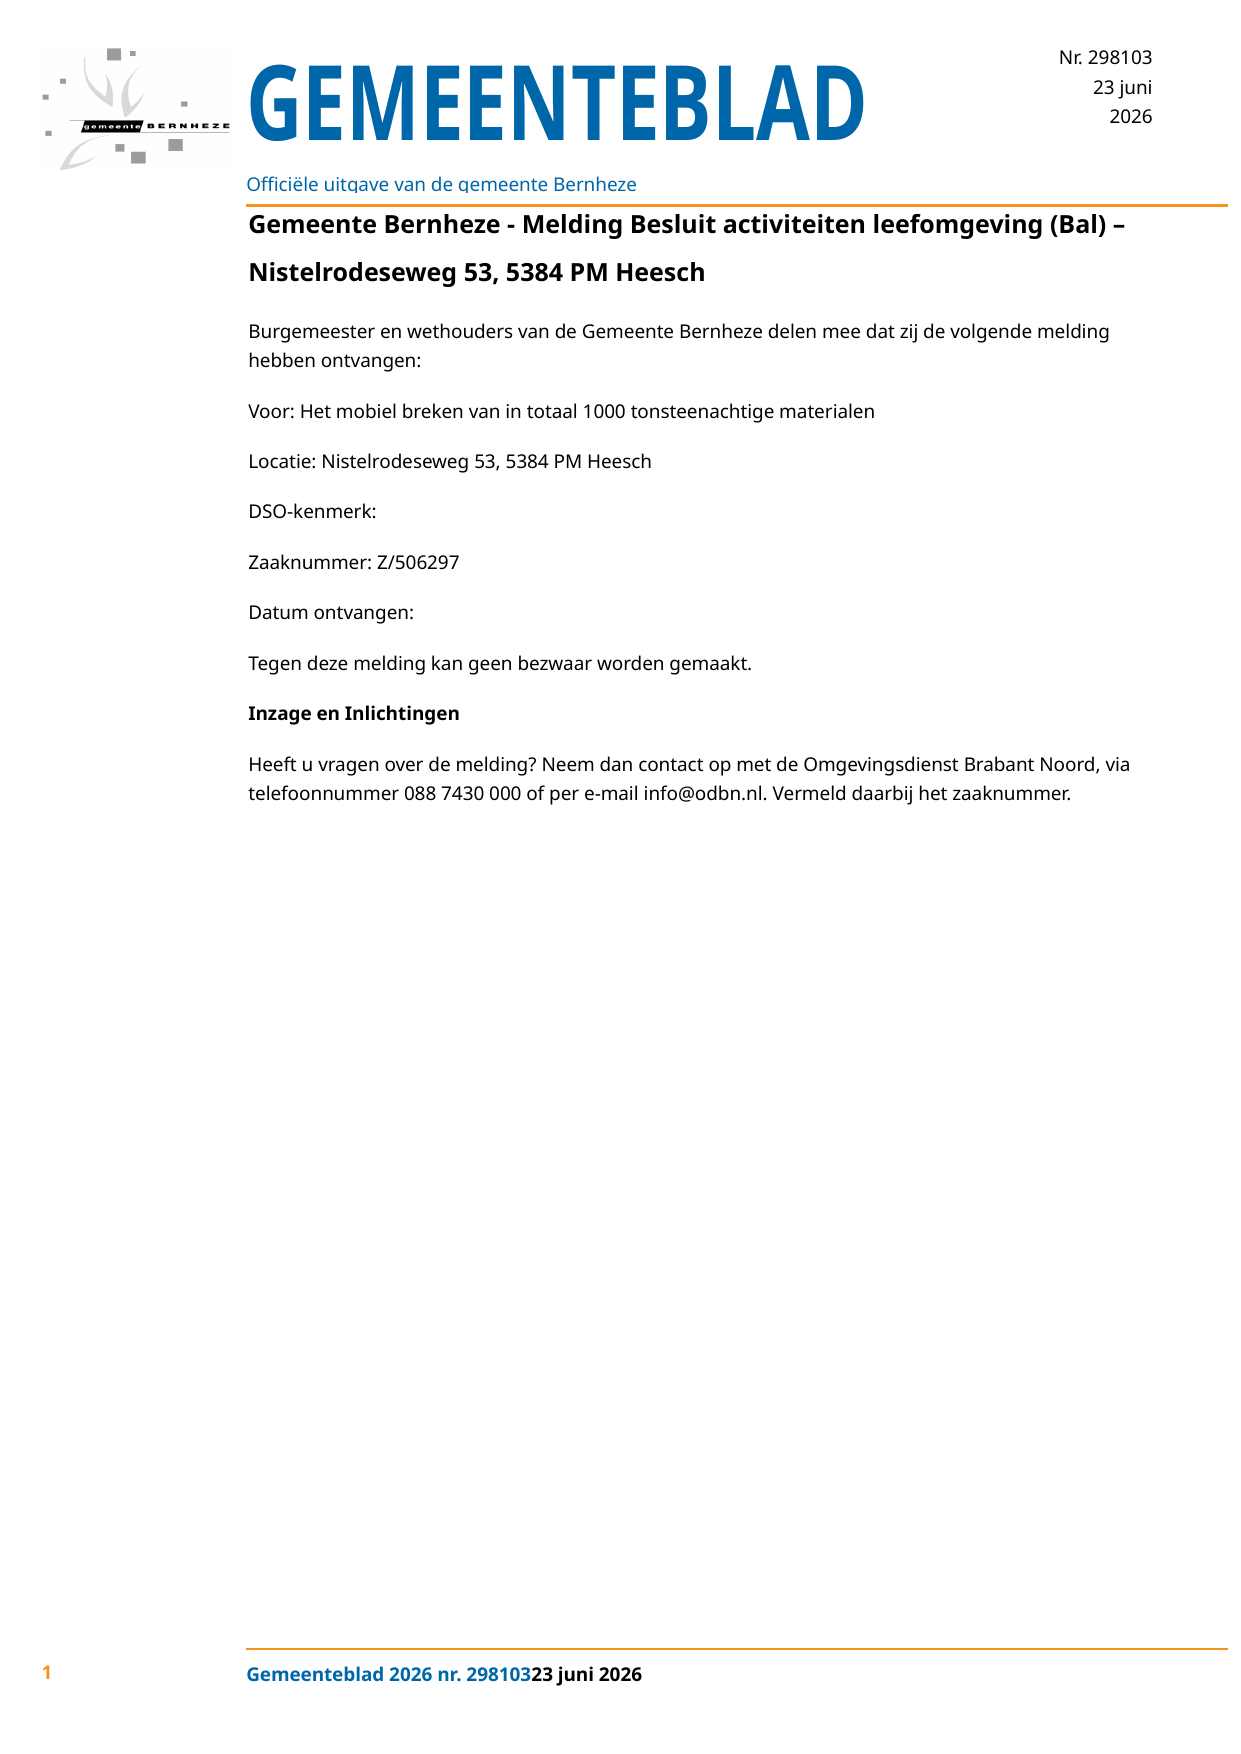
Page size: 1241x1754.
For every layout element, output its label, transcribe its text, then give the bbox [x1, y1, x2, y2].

text Burgemeester en wethouders van de Gemeente Bernheze delen mee dat zij de volgende melding hebben ontvangen: [248, 318, 1152, 373]
text Locatie: Nistelrodeseweg 53, 5384 PM Heesch [248, 448, 1152, 474]
text Zaaknummer: Z/506297 [248, 549, 1152, 575]
text Voor: Het mobiel breken van in totaal 1000 tonsteenachtige materialen [248, 398, 1152, 424]
picture [41, 47, 231, 172]
text DSO-kenmerk: [248, 499, 1152, 524]
text Tegen deze melding kan geen bezwaar worden gemaakt. [248, 650, 1152, 676]
text Datum ontvangen: [248, 599, 1152, 625]
text Heeft u vragen over de melding? Neem dan contact op met de Omgevingsdienst Brabant Noord, via telefoonnummer 088 7430 000 of per e-mail info@odbn.nl. Vermeld daarbij het zaaknummer. [248, 751, 1152, 806]
text Gemeente Bernheze - Melding Besluit activiteiten leefomgeving (Bal) – Nistelrodeseweg 53, 5384 PM Heesch [248, 207, 1152, 288]
text Inzage en Inlichtingen [248, 700, 1152, 726]
